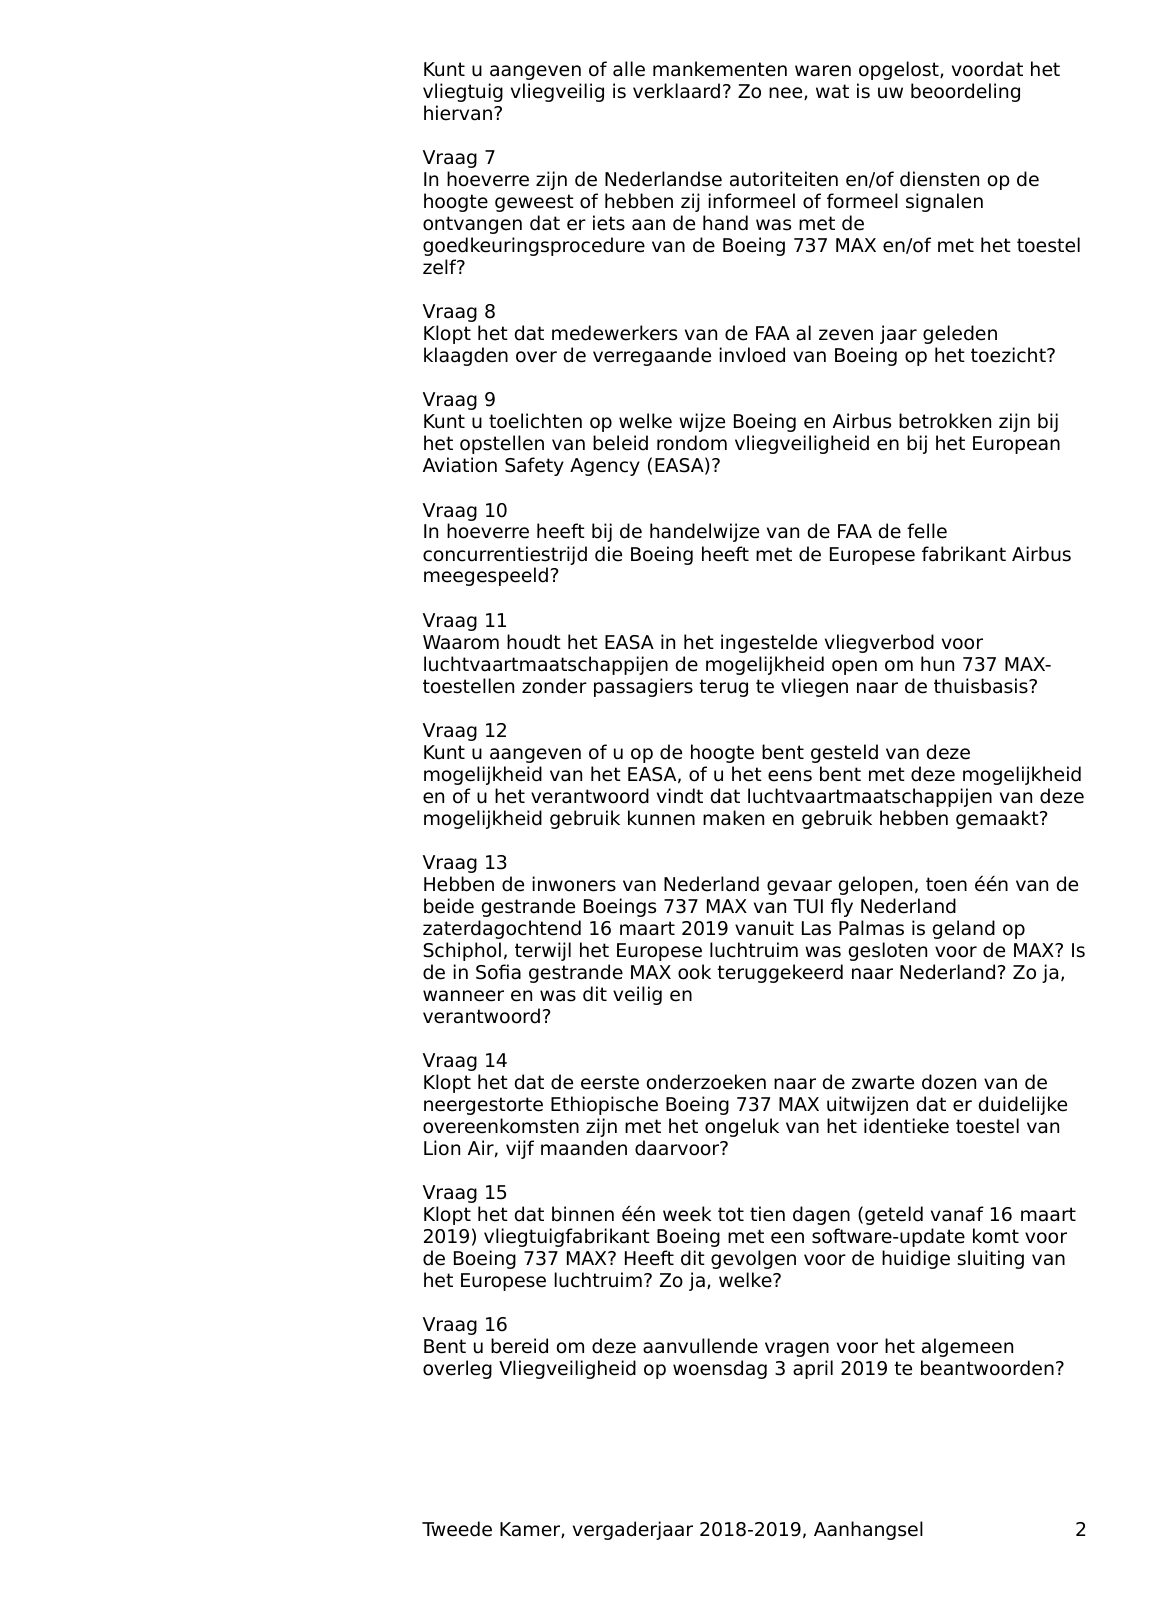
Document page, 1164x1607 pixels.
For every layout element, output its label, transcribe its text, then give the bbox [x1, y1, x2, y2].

text Vraag 9 [422, 389, 1087, 411]
text Bent u bereid om deze aanvullende vragen voor het algemeen overleg Vliegveiligheid op woensdag 3 april 2019 te beantwoorden? [422, 1336, 1087, 1380]
text Vraag 12 [422, 720, 1087, 742]
text Vraag 11 [422, 609, 1087, 632]
text In hoeverre heeft bij de handelwijze van de FAA de felle concurrentiestrijd die Boeing heeft met de Europese fabrikant Airbus meegespeeld? [422, 521, 1087, 587]
text Vraag 8 [422, 301, 1087, 323]
text Kunt u toelichten op welke wijze Boeing en Airbus betrokken zijn bij het opstellen van beleid rondom vliegveiligheid en bij het European Aviation Safety Agency (EASA)? [422, 411, 1087, 477]
text Kunt u aangeven of alle mankementen waren opgelost, voordat het vliegtuig vliegveilig is verklaard? Zo nee, wat is uw beoordeling hiervan? [422, 59, 1087, 125]
text In hoeverre zijn de Nederlandse autoriteiten en/of diensten op de hoogte geweest of hebben zij informeel of formeel signalen ontvangen dat er iets aan de hand was met de goedkeuringsprocedure van de Boeing 737 MAX en/of met het toestel zelf? [422, 169, 1087, 279]
text Vraag 16 [422, 1314, 1087, 1336]
text Waarom houdt het EASA in het ingestelde vliegverbod voor luchtvaartmaatschappijen de mogelijkheid open om hun 737 MAX-toestellen zonder passagiers terug te vliegen naar de thuisbasis? [422, 632, 1087, 697]
text verantwoord? [422, 1006, 1087, 1028]
text Klopt het dat binnen één week tot tien dagen (geteld vanaf 16 maart 2019) vliegtuigfabrikant Boeing met een software-update komt voor de Boeing 737 MAX? Heeft dit gevolgen voor de huidige sluiting van het Europese luchtruim? Zo ja, welke? [422, 1204, 1087, 1292]
text Vraag 14 [422, 1050, 1087, 1072]
text Vraag 7 [422, 147, 1087, 169]
text Klopt het dat medewerkers van de FAA al zeven jaar geleden klaagden over de verregaande invloed van Boeing op het toezicht? [422, 323, 1087, 367]
text Vraag 15 [422, 1182, 1087, 1204]
text Hebben de inwoners van Nederland gevaar gelopen, toen één van de beide gestrande Boeings 737 MAX van TUI fly Nederland zaterdagochtend 16 maart 2019 vanuit Las Palmas is geland op Schiphol, terwijl het Europese luchtruim was gesloten voor de MAX? Is de in Sofia gestrande MAX ook teruggekeerd naar Nederland? Zo ja, wanneer en was dit veilig en [422, 874, 1087, 1006]
text Vraag 13 [422, 852, 1087, 874]
text Vraag 10 [422, 499, 1087, 521]
text Kunt u aangeven of u op de hoogte bent gesteld van deze mogelijkheid van het EASA, of u het eens bent met deze mogelijkheid en of u het verantwoord vindt dat luchtvaartmaatschappijen van deze mogelijkheid gebruik kunnen maken en gebruik hebben gemaakt? [422, 742, 1087, 829]
text Klopt het dat de eerste onderzoeken naar de zwarte dozen van de neergestorte Ethiopische Boeing 737 MAX uitwijzen dat er duidelijke overeenkomsten zijn met het ongeluk van het identieke toestel van Lion Air, vijf maanden daarvoor? [422, 1072, 1087, 1160]
